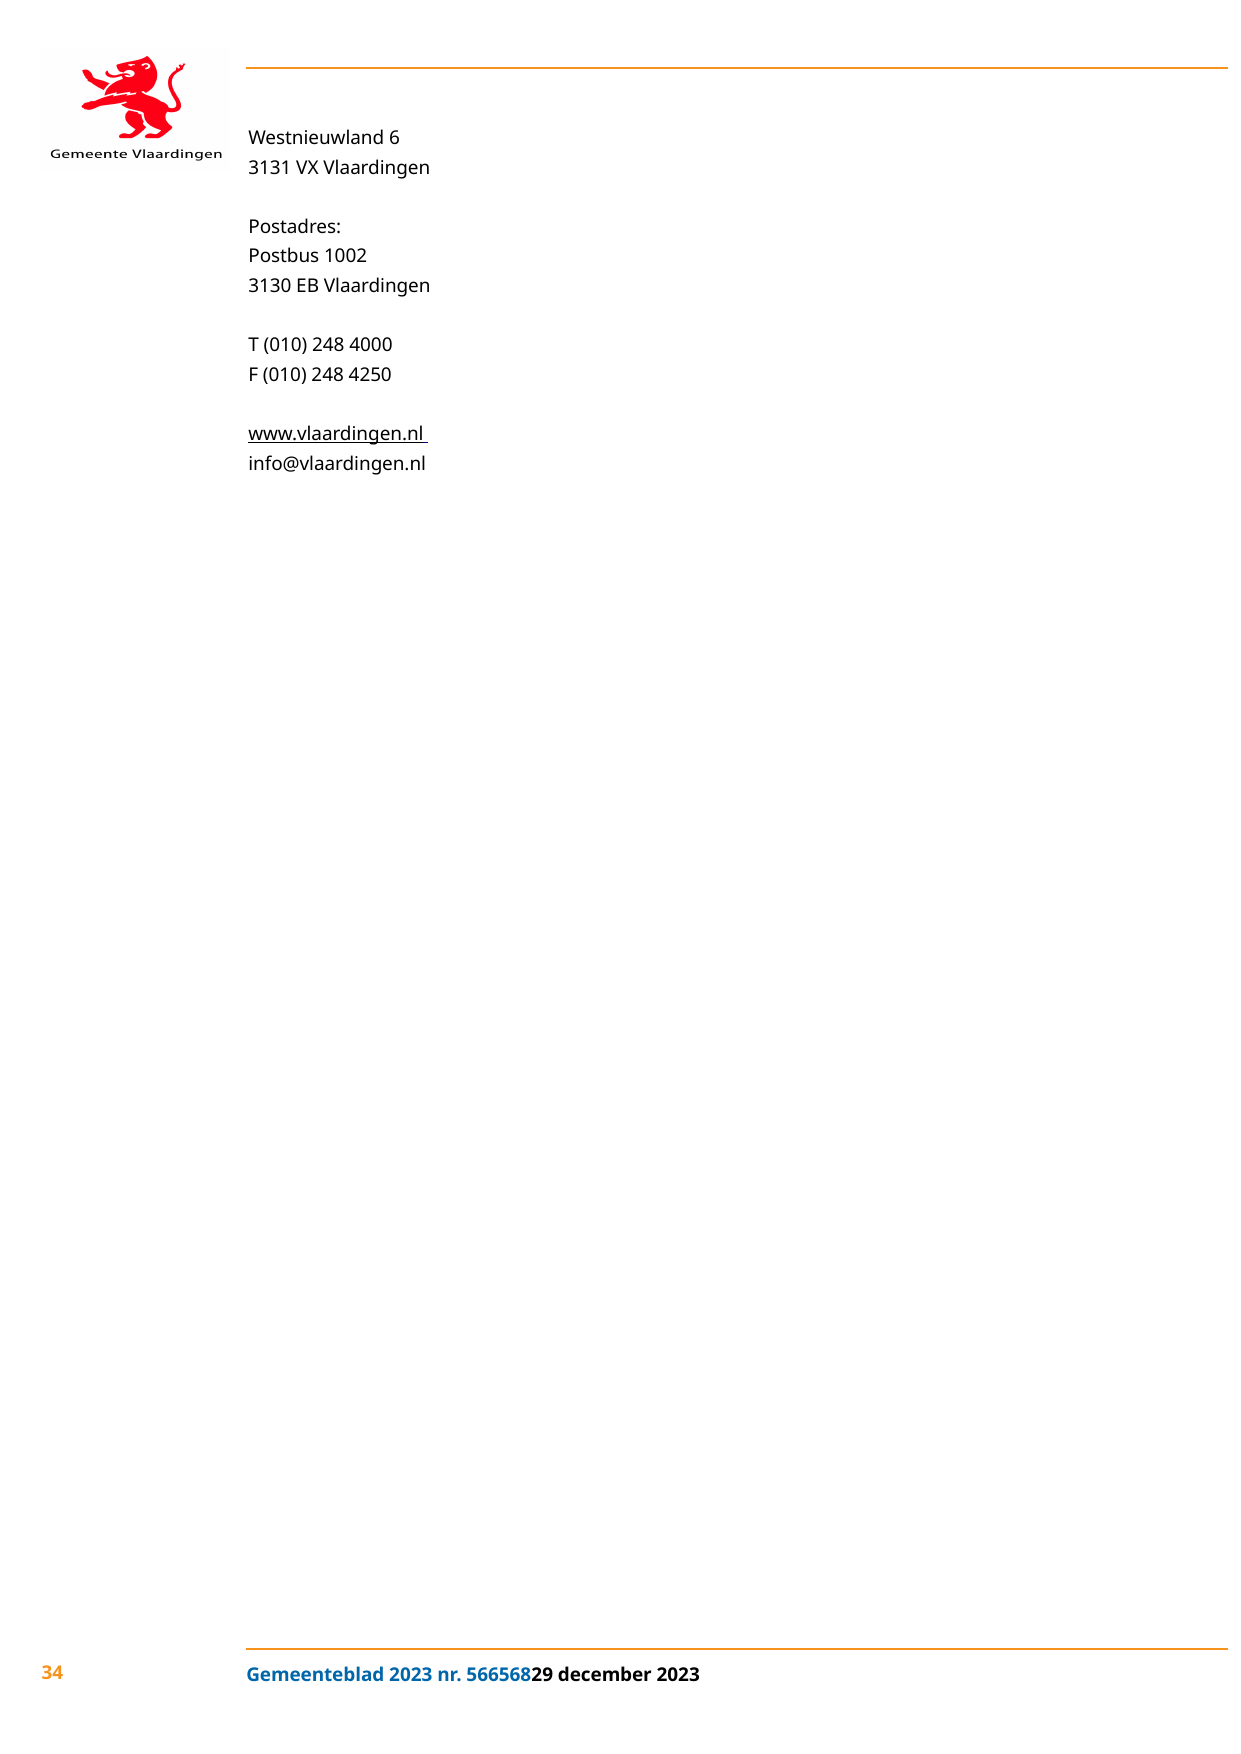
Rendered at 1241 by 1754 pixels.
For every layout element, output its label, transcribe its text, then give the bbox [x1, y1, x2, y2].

text 3130 EB Vlaardingen [248, 272, 1152, 298]
picture [41, 47, 231, 172]
text info@vlaardingen.nl [248, 450, 1152, 476]
text 3131 VX Vlaardingen [248, 154, 1152, 180]
text Postadres: [248, 213, 1152, 239]
text www.vlaardingen.nl [248, 420, 1152, 446]
text Postbus 1002 [248, 243, 1152, 268]
text Westnieuwland 6 [248, 124, 1152, 150]
text F (010) 248 4250 [248, 361, 1152, 387]
text T (010) 248 4000 [248, 331, 1152, 357]
